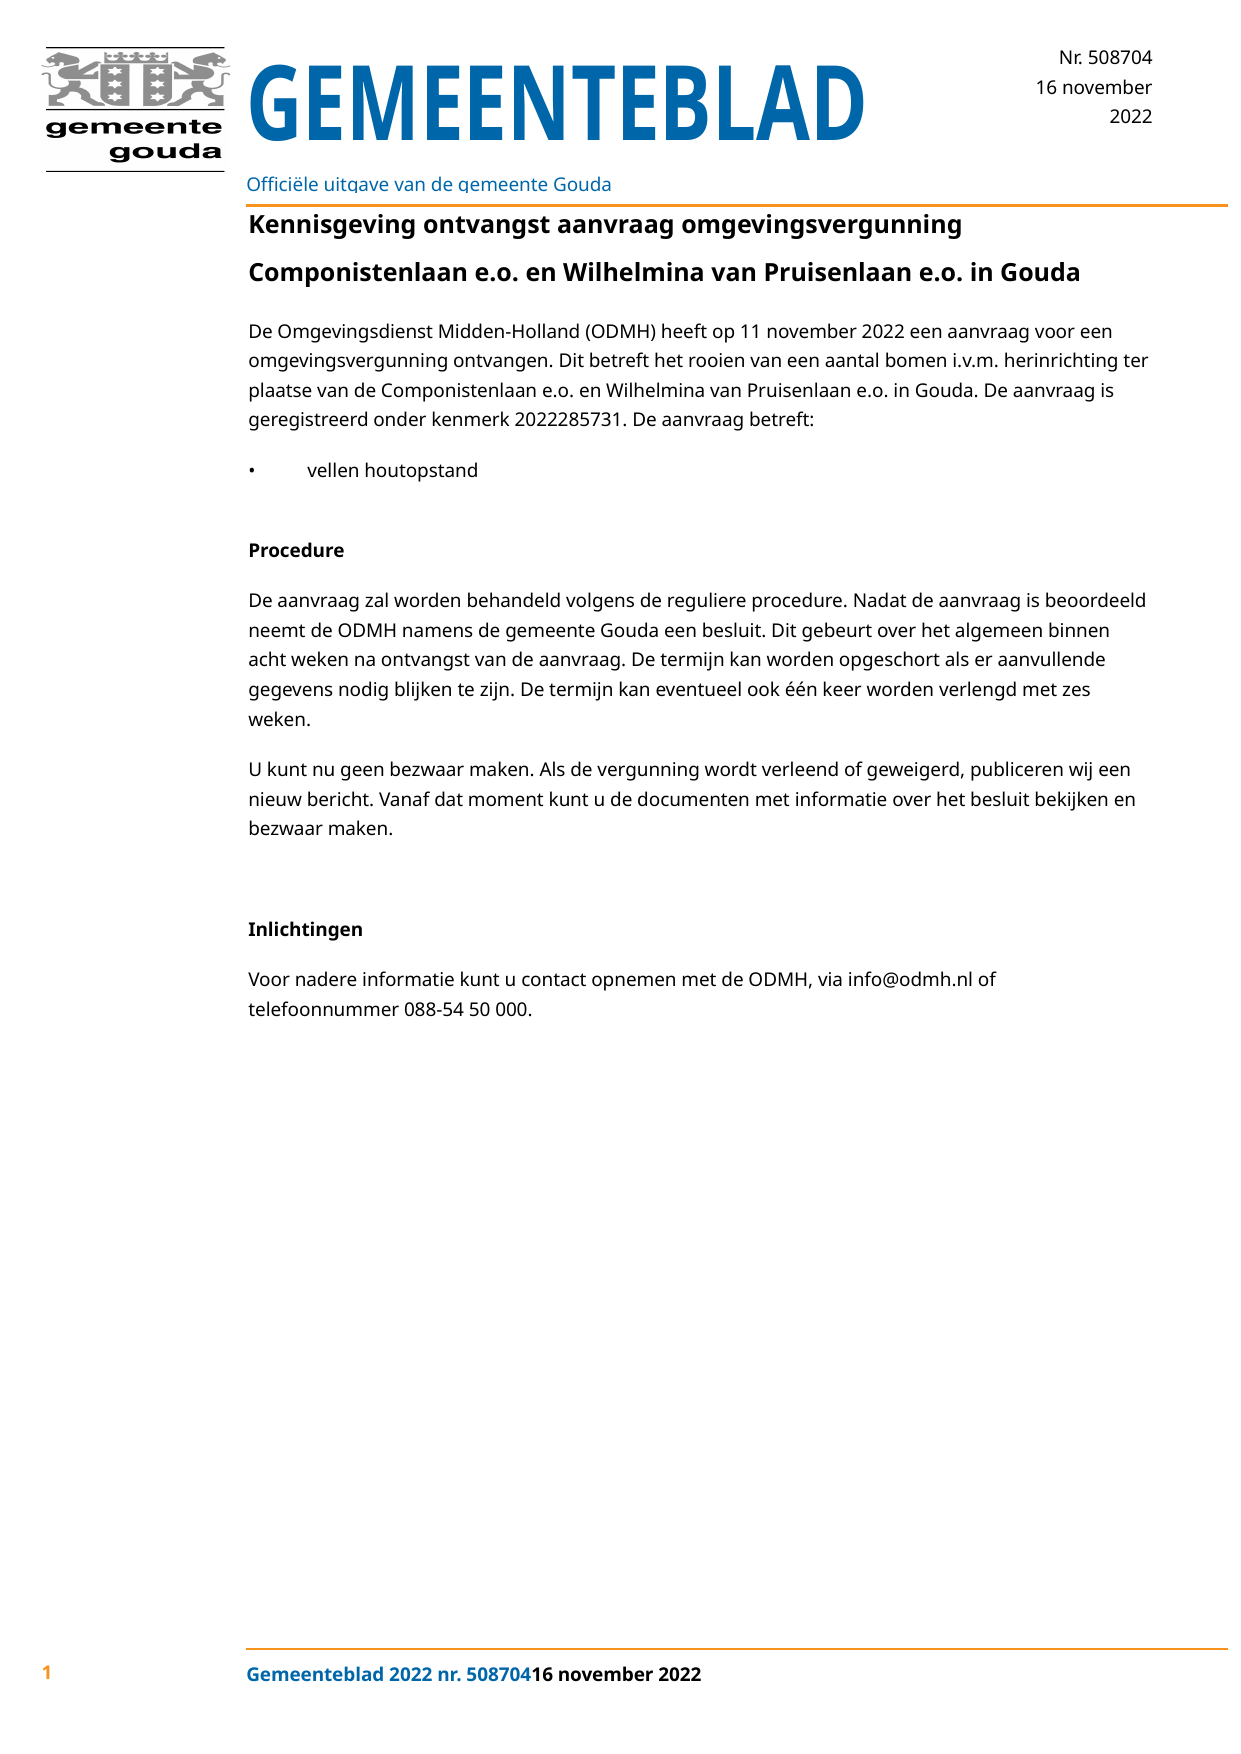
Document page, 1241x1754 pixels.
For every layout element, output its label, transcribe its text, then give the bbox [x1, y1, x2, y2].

list vellen houtopstand [248, 457, 1152, 483]
text Inlichtingen [248, 916, 1152, 942]
text Procedure [248, 537, 1152, 563]
text De aanvraag zal worden behandeld volgens de reguliere procedure. Nadat de aanvraag is beoordeeld neemt de ODMH namens de gemeente Gouda een besluit. Dit gebeurt over het algemeen binnen acht weken na ontvangst van de aanvraag. De termijn kan worden opgeschort als er aanvullende gegevens nodig blijken te zijn. De termijn kan eventueel ook één keer worden verlengd met zes weken. [248, 587, 1152, 732]
picture [41, 47, 231, 172]
text De Omgevingsdienst Midden-Holland (ODMH) heeft op 11 november 2022 een aanvraag voor een omgevingsvergunning ontvangen. Dit betreft het rooien van een aantal bomen i.v.m. herinrichting ter plaatse van de Componistenlaan e.o. en Wilhelmina van Pruisenlaan e.o. in Gouda. De aanvraag is geregistreerd onder kenmerk 2022285731. De aanvraag betreft: [248, 318, 1152, 432]
text Voor nadere informatie kunt u contact opnemen met de ODMH, via info@odmh.nl of telefoonnummer 088-54 50 000. [248, 967, 1152, 1022]
text U kunt nu geen bezwaar maken. Als de vergunning wordt verleend of geweigerd, publiceren wij een nieuw bericht. Vanaf dat moment kunt u de documenten met informatie over het besluit bekijken en bezwaar maken. [248, 756, 1152, 841]
text Kennisgeving ontvangst aanvraag omgevingsvergunning Componistenlaan e.o. en Wilhelmina van Pruisenlaan e.o. in Gouda [248, 207, 1152, 288]
